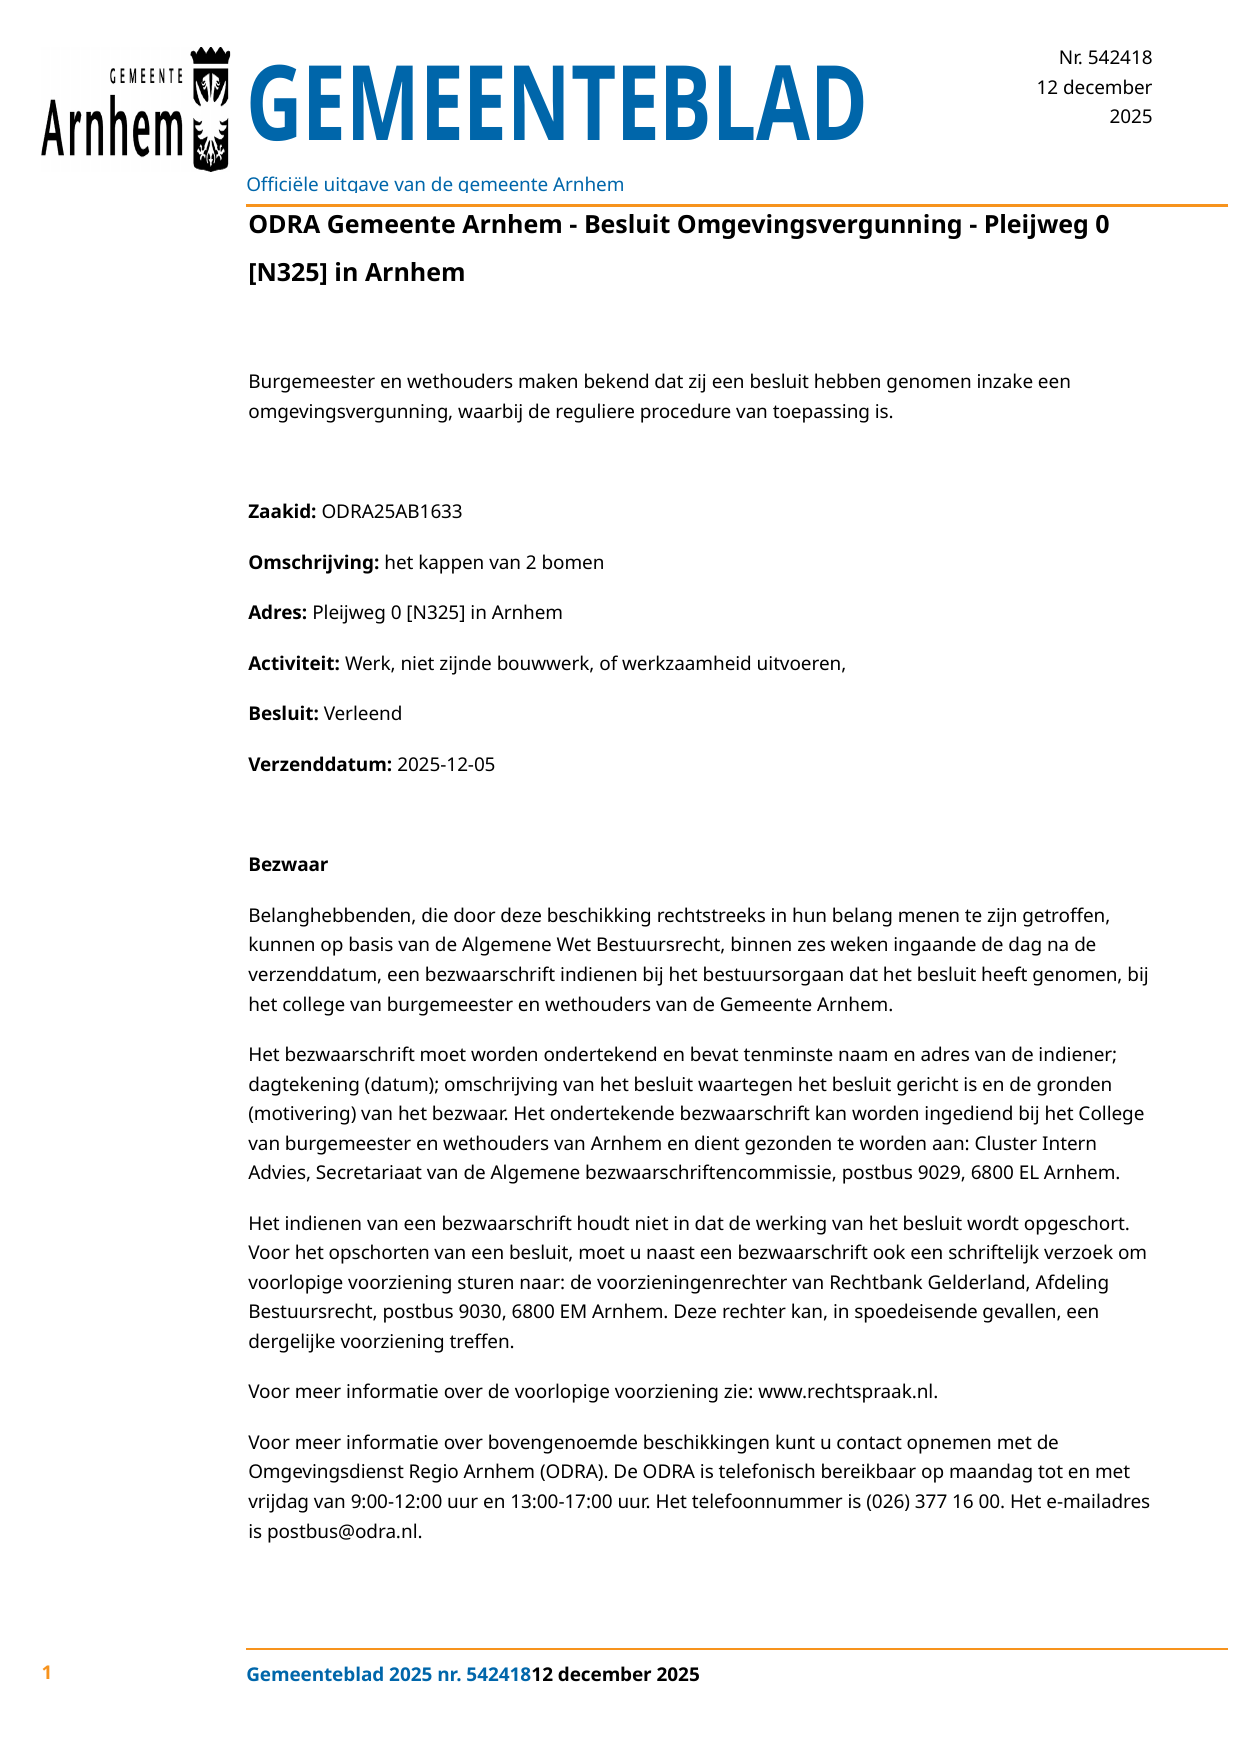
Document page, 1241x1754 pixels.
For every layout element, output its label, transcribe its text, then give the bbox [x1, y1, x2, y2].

text ODRA Gemeente Arnhem - Besluit Omgevingsvergunning - Pleijweg 0 [N325] in Arnhem [248, 207, 1152, 288]
text Het indienen van een bezwaarschrift houdt niet in dat de werking van het besluit wordt opgeschort. Voor het opschorten van een besluit, moet u naast een bezwaarschrift ook een schriftelijk verzoek om voorlopige voorziening sturen naar: de voorzieningenrechter van Rechtbank Gelderland, Afdeling Bestuursrecht, postbus 9030, 6800 EM Arnhem. Deze rechter kan, in spoedeisende gevallen, een dergelijke voorziening treffen. [248, 1210, 1152, 1354]
text Voor meer informatie over de voorlopige voorziening zie: www.rechtspraak.nl. [248, 1379, 1152, 1404]
text Het bezwaarschrift moet worden ondertekend en bevat tenminste naam en adres van de indiener; dagtekening (datum); omschrijving van het besluit waartegen het besluit gericht is en de gronden (motivering) van het bezwaar. Het ondertekende bezwaarschrift kan worden ingediend bij het College van burgemeester en wethouders van Arnhem en dient gezonden te worden aan: Cluster Intern Advies, Secretariaat van de Algemene bezwaarschriftencommissie, postbus 9029, 6800 EL Arnhem. [248, 1041, 1152, 1185]
picture [41, 47, 231, 172]
text Burgemeester en wethouders maken bekend dat zij een besluit hebben genomen inzake een omgevingsvergunning, waarbij de reguliere procedure van toepassing is. [248, 368, 1152, 424]
text Verzenddatum: 2025-12-05 [248, 751, 1152, 777]
text Voor meer informatie over bovengenoemde beschikkingen kunt u contact opnemen met de Omgevingsdienst Regio Arnhem (ODRA). De ODRA is telefonisch bereikbaar op maandag tot en met vrijdag van 9:00-12:00 uur en 13:00-17:00 uur. Het telefoonnummer is (026) 377 16 00. Het e-mailadres is postbus@odra.nl. [248, 1429, 1152, 1544]
text Belanghebbenden, die door deze beschikking rechtstreeks in hun belang menen te zijn getroffen, kunnen op basis van de Algemene Wet Bestuursrecht, binnen zes weken ingaande de dag na de verzenddatum, een bezwaarschrift indienen bij het bestuursorgaan dat het besluit heeft genomen, bij het college van burgemeester en wethouders van de Gemeente Arnhem. [248, 902, 1152, 1017]
text Activiteit: Werk, niet zijnde bouwwerk, of werkzaamheid uitvoeren, [248, 650, 1152, 676]
text Omschrijving: het kappen van 2 bomen [248, 549, 1152, 575]
text Zaakid: ODRA25AB1633 [248, 499, 1152, 524]
text Besluit: Verleend [248, 700, 1152, 726]
text Adres: Pleijweg 0 [N325] in Arnhem [248, 599, 1152, 625]
text Bezwaar [248, 852, 1152, 877]
